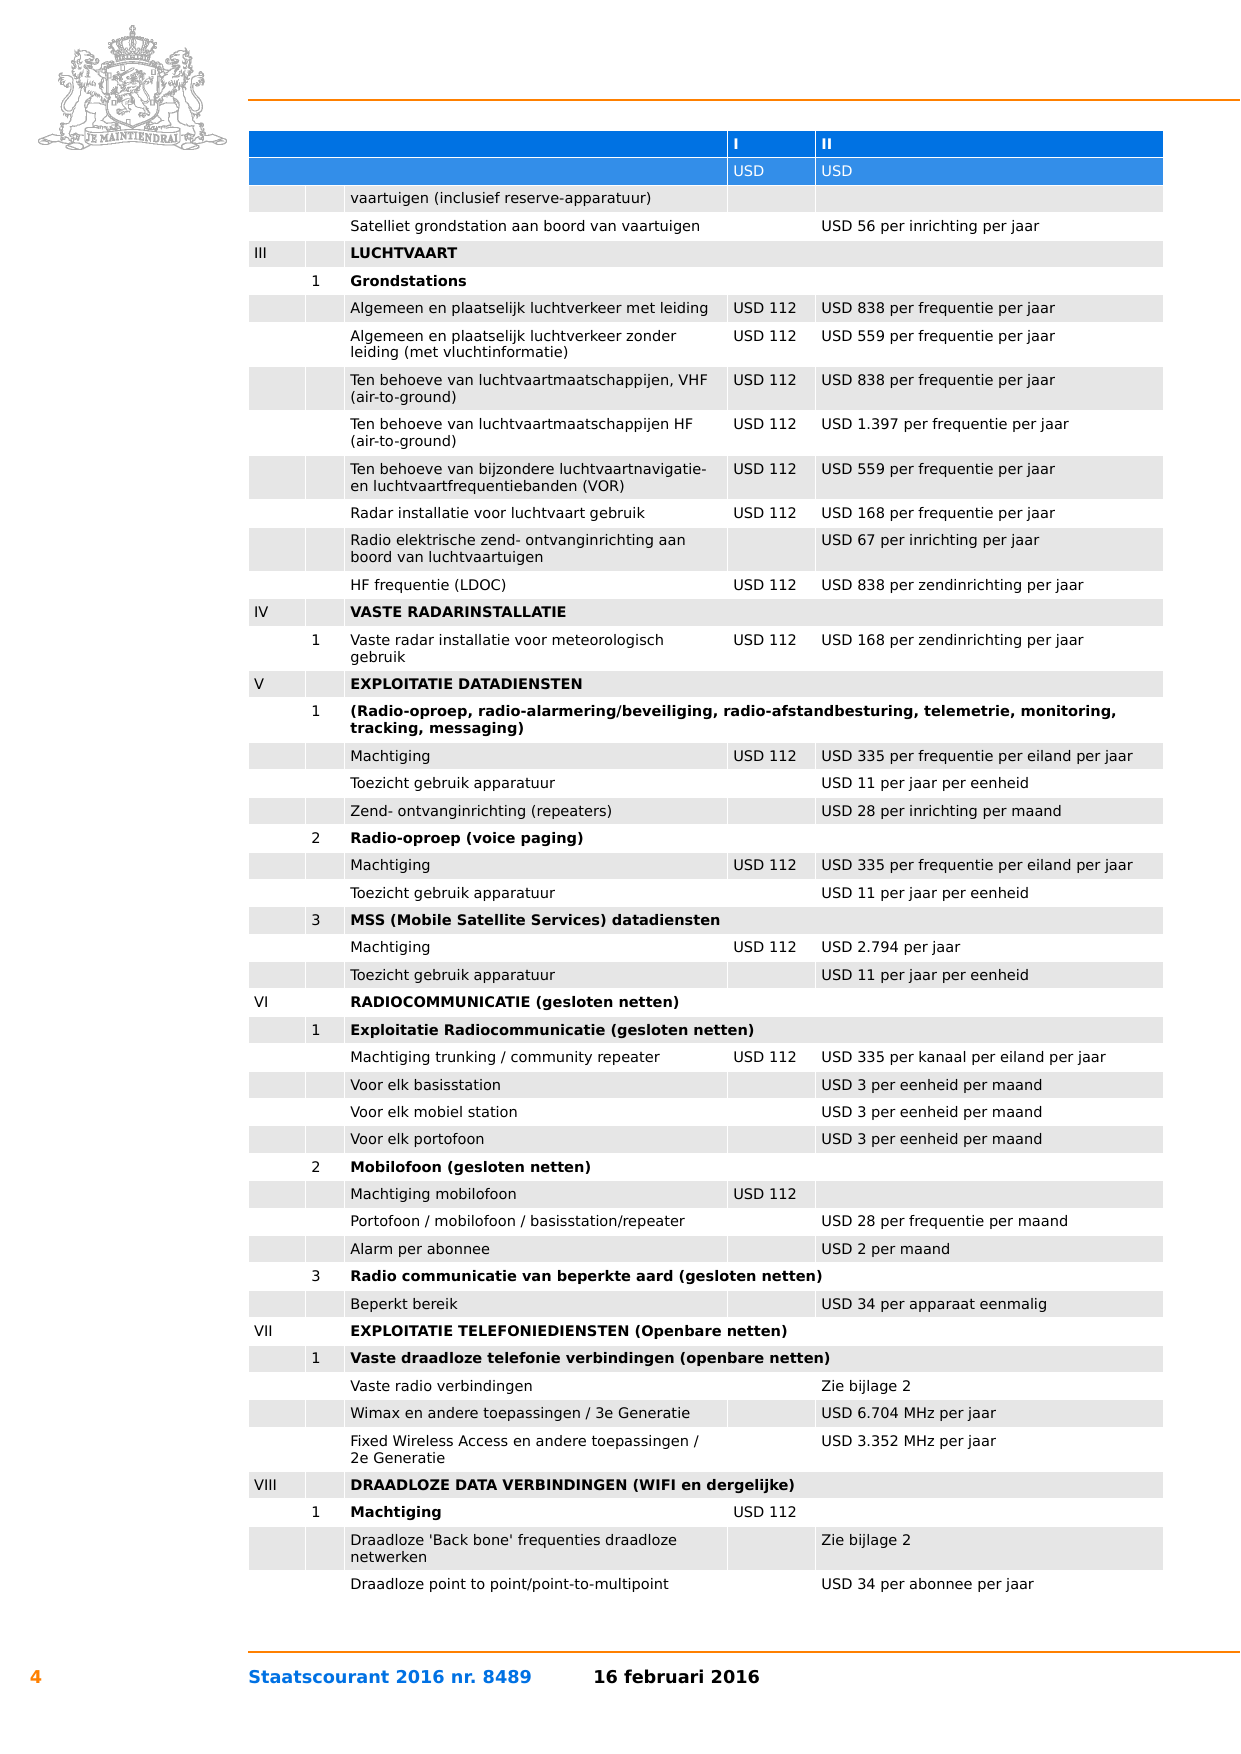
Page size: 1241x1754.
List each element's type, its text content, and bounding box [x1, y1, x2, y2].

table_cell USD 112 [728, 411, 815, 455]
table_cell USD 6.704 MHz per jaar [816, 1400, 1163, 1427]
table_cell USD 34 per apparaat eenmalig [816, 1291, 1163, 1317]
table_cell [306, 770, 344, 797]
table_cell USD 112 [728, 627, 815, 670]
table_cell USD 112 [728, 500, 815, 527]
table_cell Grondstations [345, 268, 1163, 294]
table_cell [728, 213, 815, 239]
table_cell [249, 411, 305, 455]
table_cell USD 112 [728, 935, 815, 961]
table_cell Machtiging [345, 853, 727, 879]
table_cell [306, 743, 344, 769]
table_cell Ten behoeve van luchtvaartmaatschappijen, VHF (air-to-ground) [345, 367, 727, 410]
table_cell [306, 1099, 344, 1125]
table_cell MSS (Mobile Satellite Services) datadiensten [345, 907, 1163, 934]
table_cell Draadloze 'Back bone' frequenties draadloze netwerken [345, 1527, 727, 1570]
table_header [249, 131, 727, 157]
table_cell [306, 186, 344, 212]
table_cell [249, 500, 305, 527]
table_cell [249, 268, 305, 294]
table_cell USD 1.397 per frequentie per jaar [816, 411, 1163, 455]
table_cell USD 2 per maand [816, 1236, 1163, 1262]
table_cell USD 11 per jaar per eenheid [816, 770, 1163, 797]
table_cell [306, 1209, 344, 1235]
table_cell [728, 962, 815, 988]
table_cell [816, 186, 1163, 212]
table_cell [306, 1044, 344, 1071]
table_cell Portofoon / mobilofoon / basisstation/repeater [345, 1209, 727, 1235]
table_cell Radio communicatie van beperkte aard (gesloten netten) [345, 1264, 1163, 1290]
table_cell [249, 1428, 305, 1471]
table_cell [306, 962, 344, 988]
table_cell [249, 1209, 305, 1235]
table_cell [306, 671, 344, 697]
table_cell [249, 1500, 305, 1526]
table_cell 2 [306, 825, 344, 851]
table_cell Radar installatie voor luchtvaart gebruik [345, 500, 727, 527]
table_cell [306, 1236, 344, 1262]
table_cell [249, 627, 305, 670]
table_cell 1 [306, 1017, 344, 1043]
table_cell [306, 572, 344, 598]
table_cell Exploitatie Radiocommunicatie (gesloten netten) [345, 1017, 1163, 1043]
table_cell [306, 1373, 344, 1399]
table_cell Algemeen en plaatselijk luchtverkeer zonder leiding (met vluchtinformatie) [345, 323, 727, 366]
table_cell [249, 770, 305, 797]
table_cell USD 838 per frequentie per jaar [816, 367, 1163, 410]
table_cell [728, 1099, 815, 1125]
table_cell [249, 1126, 305, 1153]
table_cell USD 3 per eenheid per maand [816, 1099, 1163, 1125]
table_cell Toezicht gebruik apparatuur [345, 962, 727, 988]
table_cell [306, 456, 344, 499]
table_cell IV [249, 599, 305, 626]
table_cell USD 28 per inrichting per maand [816, 798, 1163, 824]
table_cell Mobilofoon (gesloten netten) [345, 1154, 1163, 1180]
table_cell USD 112 [728, 1044, 815, 1071]
table_cell [249, 798, 305, 824]
table_cell III [249, 241, 305, 267]
table_cell [249, 1264, 305, 1290]
table_cell USD 11 per jaar per eenheid [816, 880, 1163, 906]
table_cell [249, 186, 305, 212]
table_cell Machtiging trunking / community repeater [345, 1044, 727, 1071]
table_cell LUCHTVAART [345, 241, 1163, 267]
table_cell Vaste radio verbindingen [345, 1373, 727, 1399]
table_cell [249, 743, 305, 769]
table_cell [249, 1400, 305, 1427]
table_cell [728, 880, 815, 906]
table_cell USD 838 per zendinrichting per jaar [816, 572, 1163, 598]
table_cell [249, 1346, 305, 1372]
table_cell [306, 295, 344, 322]
table_cell Machtiging mobilofoon [345, 1181, 727, 1208]
table_cell Zie bijlage 2 [816, 1373, 1163, 1399]
table_cell DRAADLOZE DATA VERBINDINGEN (WIFI en dergelijke) [345, 1472, 1163, 1498]
table_cell Machtiging [345, 1500, 727, 1526]
picture [38, 25, 227, 150]
table_cell USD 335 per frequentie per eiland per jaar [816, 853, 1163, 879]
table_cell Ten behoeve van bijzondere luchtvaartnavigatie- en luchtvaartfrequentiebanden (VOR) [345, 456, 727, 499]
table_cell [306, 990, 344, 1016]
table_cell 1 [306, 627, 344, 670]
table_cell [249, 853, 305, 879]
table_cell VII [249, 1318, 305, 1344]
table_cell USD 168 per zendinrichting per jaar [816, 627, 1163, 670]
table_cell V [249, 671, 305, 697]
table_cell Zend- ontvanginrichting (repeaters) [345, 798, 727, 824]
table_cell [306, 1527, 344, 1570]
table_cell Ten behoeve van luchtvaartmaatschappijen HF (air-to-ground) [345, 411, 727, 455]
table_cell [728, 1236, 815, 1262]
table_cell [306, 853, 344, 879]
table_cell USD 2.794 per jaar [816, 935, 1163, 961]
table_cell [249, 1072, 305, 1098]
table_cell [306, 528, 344, 571]
table_cell USD 67 per inrichting per jaar [816, 528, 1163, 571]
table_cell 3 [306, 1264, 344, 1290]
table_cell [249, 1527, 305, 1570]
table_cell USD 335 per kanaal per eiland per jaar [816, 1044, 1163, 1071]
table_cell USD [728, 158, 815, 185]
table_cell Radio-oproep (voice paging) [345, 825, 1163, 851]
table_cell [306, 1400, 344, 1427]
table_cell [728, 1373, 815, 1399]
table_cell USD 11 per jaar per eenheid [816, 962, 1163, 988]
table_cell VIII [249, 1472, 305, 1498]
table_cell 1 [306, 1500, 344, 1526]
table_cell [728, 528, 815, 571]
table_cell [728, 1291, 815, 1317]
table_cell [728, 186, 815, 212]
table_cell Satelliet grondstation aan boord van vaartuigen [345, 213, 727, 239]
table_cell [249, 367, 305, 410]
table_cell [249, 456, 305, 499]
table_cell USD 335 per frequentie per eiland per jaar [816, 743, 1163, 769]
table_cell [249, 962, 305, 988]
table_cell 1 [306, 1346, 344, 1372]
table_cell [816, 1500, 1163, 1526]
table_cell [728, 1571, 815, 1598]
table_cell RADIOCOMMUNICATIE (gesloten netten) [345, 990, 1163, 1016]
table_cell EXPLOITATIE TELEFONIEDIENSTEN (Openbare netten) [345, 1318, 1163, 1344]
table_cell USD 559 per frequentie per jaar [816, 456, 1163, 499]
table_cell [306, 411, 344, 455]
table_cell USD 112 [728, 295, 815, 322]
table_header I [728, 131, 815, 157]
table_cell Toezicht gebruik apparatuur [345, 770, 727, 797]
table_cell USD 112 [728, 1181, 815, 1208]
table_cell 1 [306, 268, 344, 294]
table_cell USD 112 [728, 572, 815, 598]
table_cell VASTE RADARINSTALLATIE [345, 599, 1163, 626]
table_cell [306, 241, 344, 267]
table_cell [249, 1291, 305, 1317]
table_cell [728, 1527, 815, 1570]
table_cell [728, 770, 815, 797]
table_cell Voor elk portofoon [345, 1126, 727, 1153]
table_cell USD 3 per eenheid per maand [816, 1072, 1163, 1098]
table_cell USD 559 per frequentie per jaar [816, 323, 1163, 366]
table_cell [249, 825, 305, 851]
table_cell [306, 935, 344, 961]
table_cell Beperkt bereik [345, 1291, 727, 1317]
table_cell [728, 1209, 815, 1235]
table_cell USD 168 per frequentie per jaar [816, 500, 1163, 527]
table_cell EXPLOITATIE DATADIENSTEN [345, 671, 1163, 697]
table_cell [249, 907, 305, 934]
table_cell [249, 323, 305, 366]
table_cell [306, 880, 344, 906]
table_cell [249, 1154, 305, 1180]
table_cell USD 112 [728, 367, 815, 410]
table_cell [306, 500, 344, 527]
table_cell [249, 1044, 305, 1071]
table_cell [249, 1236, 305, 1262]
table_cell USD 56 per inrichting per jaar [816, 213, 1163, 239]
table_cell [249, 699, 305, 742]
table_cell [306, 1181, 344, 1208]
table_cell [306, 1072, 344, 1098]
table_cell [249, 1373, 305, 1399]
table_cell Vaste radar installatie voor meteorologisch gebruik [345, 627, 727, 670]
table_cell USD 34 per abonnee per jaar [816, 1571, 1163, 1598]
table_cell [249, 935, 305, 961]
table_cell USD 28 per frequentie per maand [816, 1209, 1163, 1235]
table_cell VI [249, 990, 305, 1016]
table_cell 2 [306, 1154, 344, 1180]
table_cell Voor elk basisstation [345, 1072, 727, 1098]
table_cell USD 3.352 MHz per jaar [816, 1428, 1163, 1471]
table_cell [249, 213, 305, 239]
table_cell [249, 880, 305, 906]
table_cell [306, 798, 344, 824]
table_cell [816, 1181, 1163, 1208]
table_cell [728, 1126, 815, 1153]
table_cell [306, 1318, 344, 1344]
table_cell USD 112 [728, 323, 815, 366]
table_cell Voor elk mobiel station [345, 1099, 727, 1125]
table_cell Radio elektrische zend- ontvanginrichting aan boord van luchtvaartuigen [345, 528, 727, 571]
table_cell [306, 1291, 344, 1317]
table_cell Toezicht gebruik apparatuur [345, 880, 727, 906]
table_cell [728, 798, 815, 824]
table_cell [306, 1472, 344, 1498]
table_cell USD 112 [728, 853, 815, 879]
table_cell [249, 528, 305, 571]
table_cell USD 112 [728, 1500, 815, 1526]
table_cell [249, 158, 727, 185]
table_cell [306, 1126, 344, 1153]
table_cell [306, 1571, 344, 1598]
table_cell Zie bijlage 2 [816, 1527, 1163, 1570]
table_cell USD 838 per frequentie per jaar [816, 295, 1163, 322]
table_cell [728, 1400, 815, 1427]
table_cell [249, 1571, 305, 1598]
table_cell [306, 367, 344, 410]
table_cell Fixed Wireless Access en andere toepassingen / 2e Generatie [345, 1428, 727, 1471]
table_cell USD 112 [728, 456, 815, 499]
table_cell USD 112 [728, 743, 815, 769]
table_cell [306, 323, 344, 366]
table_cell Wimax en andere toepassingen / 3e Generatie [345, 1400, 727, 1427]
table_cell Draadloze point to point/point-to-multipoint [345, 1571, 727, 1598]
table_cell [306, 1428, 344, 1471]
table_cell [249, 1017, 305, 1043]
table_cell 3 [306, 907, 344, 934]
table_cell Algemeen en plaatselijk luchtverkeer met leiding [345, 295, 727, 322]
table_cell [306, 599, 344, 626]
table_cell Alarm per abonnee [345, 1236, 727, 1262]
table_cell USD [816, 158, 1163, 185]
table_cell USD 3 per eenheid per maand [816, 1126, 1163, 1153]
table_cell [728, 1072, 815, 1098]
table_cell [728, 1428, 815, 1471]
table_header II [816, 131, 1163, 157]
table_cell Vaste draadloze telefonie verbindingen (openbare netten) [345, 1346, 1163, 1372]
table_cell vaartuigen (inclusief reserve-apparatuur) [345, 186, 727, 212]
table_cell HF frequentie (LDOC) [345, 572, 727, 598]
table_cell (Radio-oproep, radio-alarmering/beveiliging, radio-afstandbesturing, telemetrie, monitoring, tracking, messaging) [345, 699, 1163, 742]
table_cell [249, 295, 305, 322]
table_cell [249, 572, 305, 598]
table_cell 1 [306, 699, 344, 742]
table_cell Machtiging [345, 743, 727, 769]
table_cell [249, 1181, 305, 1208]
table_cell Machtiging [345, 935, 727, 961]
table_cell [306, 213, 344, 239]
table_cell [249, 1099, 305, 1125]
